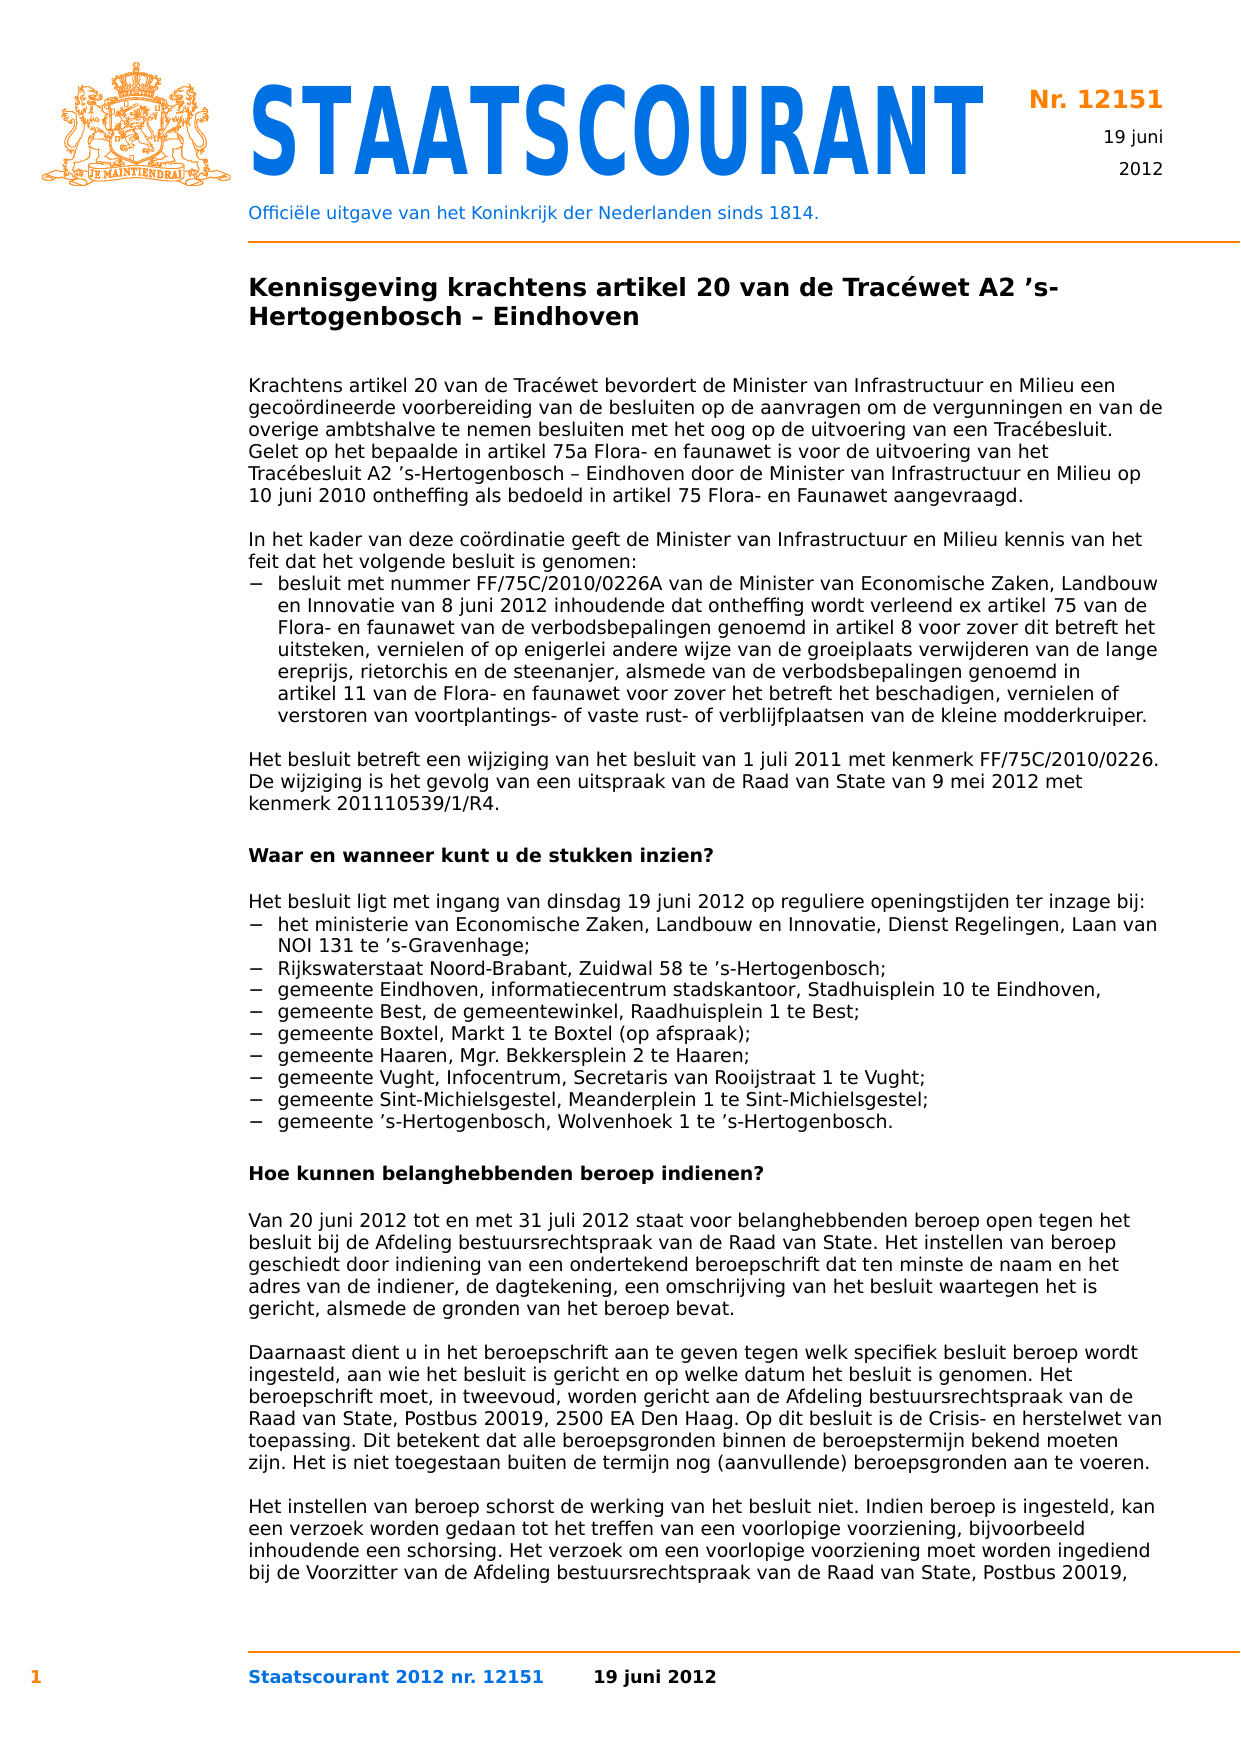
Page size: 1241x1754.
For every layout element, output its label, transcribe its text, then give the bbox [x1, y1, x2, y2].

text − Rijkswaterstaat Noord-Brabant, Zuidwal 58 te ’s-Hertogenbosch; [248, 957, 1163, 979]
text − gemeente Haaren, Mgr. Bekkersplein 2 te Haaren; [248, 1045, 1163, 1067]
text − het ministerie van Economische Zaken, Landbouw en Innovatie, Dienst Regelingen, Laan van NOI 131 te ’s-Gravenhage; [248, 913, 1163, 957]
text In het kader van deze coördinatie geeft de Minister van Infrastructuur en Milieu kennis van het feit dat het volgende besluit is genomen: [248, 529, 1163, 573]
table_header [25, 62, 248, 241]
subtitle Hoe kunnen belanghebbenden beroep indienen? [248, 1163, 1163, 1185]
text − gemeente Vught, Infocentrum, Secretaris van Rooijstraat 1 te Vught; [248, 1067, 1163, 1089]
text Het instellen van beroep schorst de werking van het besluit niet. Indien beroep is ingesteld, kan een verzoek worden gedaan tot het treffen van een voorlopige voorziening, bijvoorbeeld inhoudende een schorsing. Het verzoek om een voorlopige voorziening moet worden ingediend bij de Voorzitter van de Afdeling bestuursrechtspraak van de Raad van State, Postbus 20019, [248, 1496, 1163, 1584]
table_header Nr. 12151 [998, 62, 1240, 121]
table_cell 19 juni [998, 121, 1240, 153]
text Krachtens artikel 20 van de Tracéwet bevordert de Minister van Infrastructuur en Milieu een gecoördineerde voorbereiding van de besluiten op de aanvragen om de vergunningen en van de overige ambtshalve te nemen besluiten met het oog op de uitvoering van een Tracébesluit. Gelet op het bepaalde in artikel 75a Flora- en faunawet is voor de uitvoering van het Tracébesluit A2 ’s-Hertogenbosch – Eindhoven door de Minister van Infrastructuur en Milieu op 10 juni 2010 ontheffing als bedoeld in artikel 75 Flora- en Faunawet aangevraagd. [248, 375, 1163, 507]
text Het besluit ligt met ingang van dinsdag 19 juni 2012 op reguliere openingstijden ter inzage bij: [248, 891, 1163, 913]
text Van 20 juni 2012 tot en met 31 juli 2012 staat voor belanghebbenden beroep open tegen het besluit bij de Afdeling bestuursrechtspraak van de Raad van State. Het instellen van beroep geschiedt door indiening van een ondertekend beroepschrift dat ten minste de naam en het adres van de indiener, de dagtekening, een omschrijving van het besluit waartegen het is gericht, alsmede de gronden van het beroep bevat. [248, 1210, 1163, 1320]
text − gemeente Eindhoven, informatiecentrum stadskantoor, Stadhuisplein 10 te Eindhoven, [248, 979, 1163, 1001]
text Het besluit betreft een wijziging van het besluit van 1 juli 2011 met kenmerk FF/75C/2010/0226. De wijziging is het gevolg van een uitspraak van de Raad van State van 9 mei 2012 met kenmerk 201110539/1/R4. [248, 748, 1163, 814]
text − besluit met nummer FF/75C/2010/0226A van de Minister van Economische Zaken, Landbouw en Innovatie van 8 juni 2012 inhoudende dat ontheffing wordt verleend ex artikel 75 van de Flora- en faunawet van de verbodsbepalingen genoemd in artikel 8 voor zover dit betreft het uitsteken, vernielen of op enigerlei andere wijze van de groeiplaats verwijderen van de lange ereprijs, rietorchis en de steenanjer, alsmede van de verbodsbepalingen genoemd in artikel 11 van de Flora- en faunawet voor zover het betreft het beschadigen, vernielen of verstoren van voortplantings- of vaste rust- of verblijfplaatsen van de kleine modderkruiper. [248, 573, 1163, 727]
table_header STAATSCOURANT [248, 62, 998, 203]
picture [41, 62, 231, 186]
text Daarnaast dient u in het beroepschrift aan te geven tegen welk specifiek besluit beroep wordt ingesteld, aan wie het besluit is gericht en op welke datum het besluit is genomen. Het beroepschrift moet, in tweevoud, worden gericht aan de Afdeling bestuursrechtspraak van de Raad van State, Postbus 20019, 2500 EA Den Haag. Op dit besluit is de Crisis- en herstelwet van toepassing. Dit betekent dat alle beroepsgronden binnen de beroepstermijn bekend moeten zijn. Het is niet toegestaan buiten de termijn nog (aanvullende) beroepsgronden aan te voeren. [248, 1342, 1163, 1474]
text − gemeente Boxtel, Markt 1 te Boxtel (op afspraak); [248, 1023, 1163, 1045]
table_cell 2012 [998, 153, 1240, 203]
text − gemeente Sint-Michielsgestel, Meanderplein 1 te Sint-Michielsgestel; [248, 1089, 1163, 1111]
table_cell Officiële uitgave van het Koninkrijk der Nederlanden sinds 1814. [248, 203, 1240, 241]
subtitle Kennisgeving krachtens artikel 20 van de Tracéwet A2 ’s-Hertogenbosch – Eindhoven [248, 273, 1163, 331]
text − gemeente ’s-Hertogenbosch, Wolvenhoek 1 te ’s-Hertogenbosch. [248, 1111, 1163, 1133]
subtitle Waar en wanneer kunt u de stukken inzien? [248, 844, 1163, 866]
text − gemeente Best, de gemeentewinkel, Raadhuisplein 1 te Best; [248, 1001, 1163, 1023]
